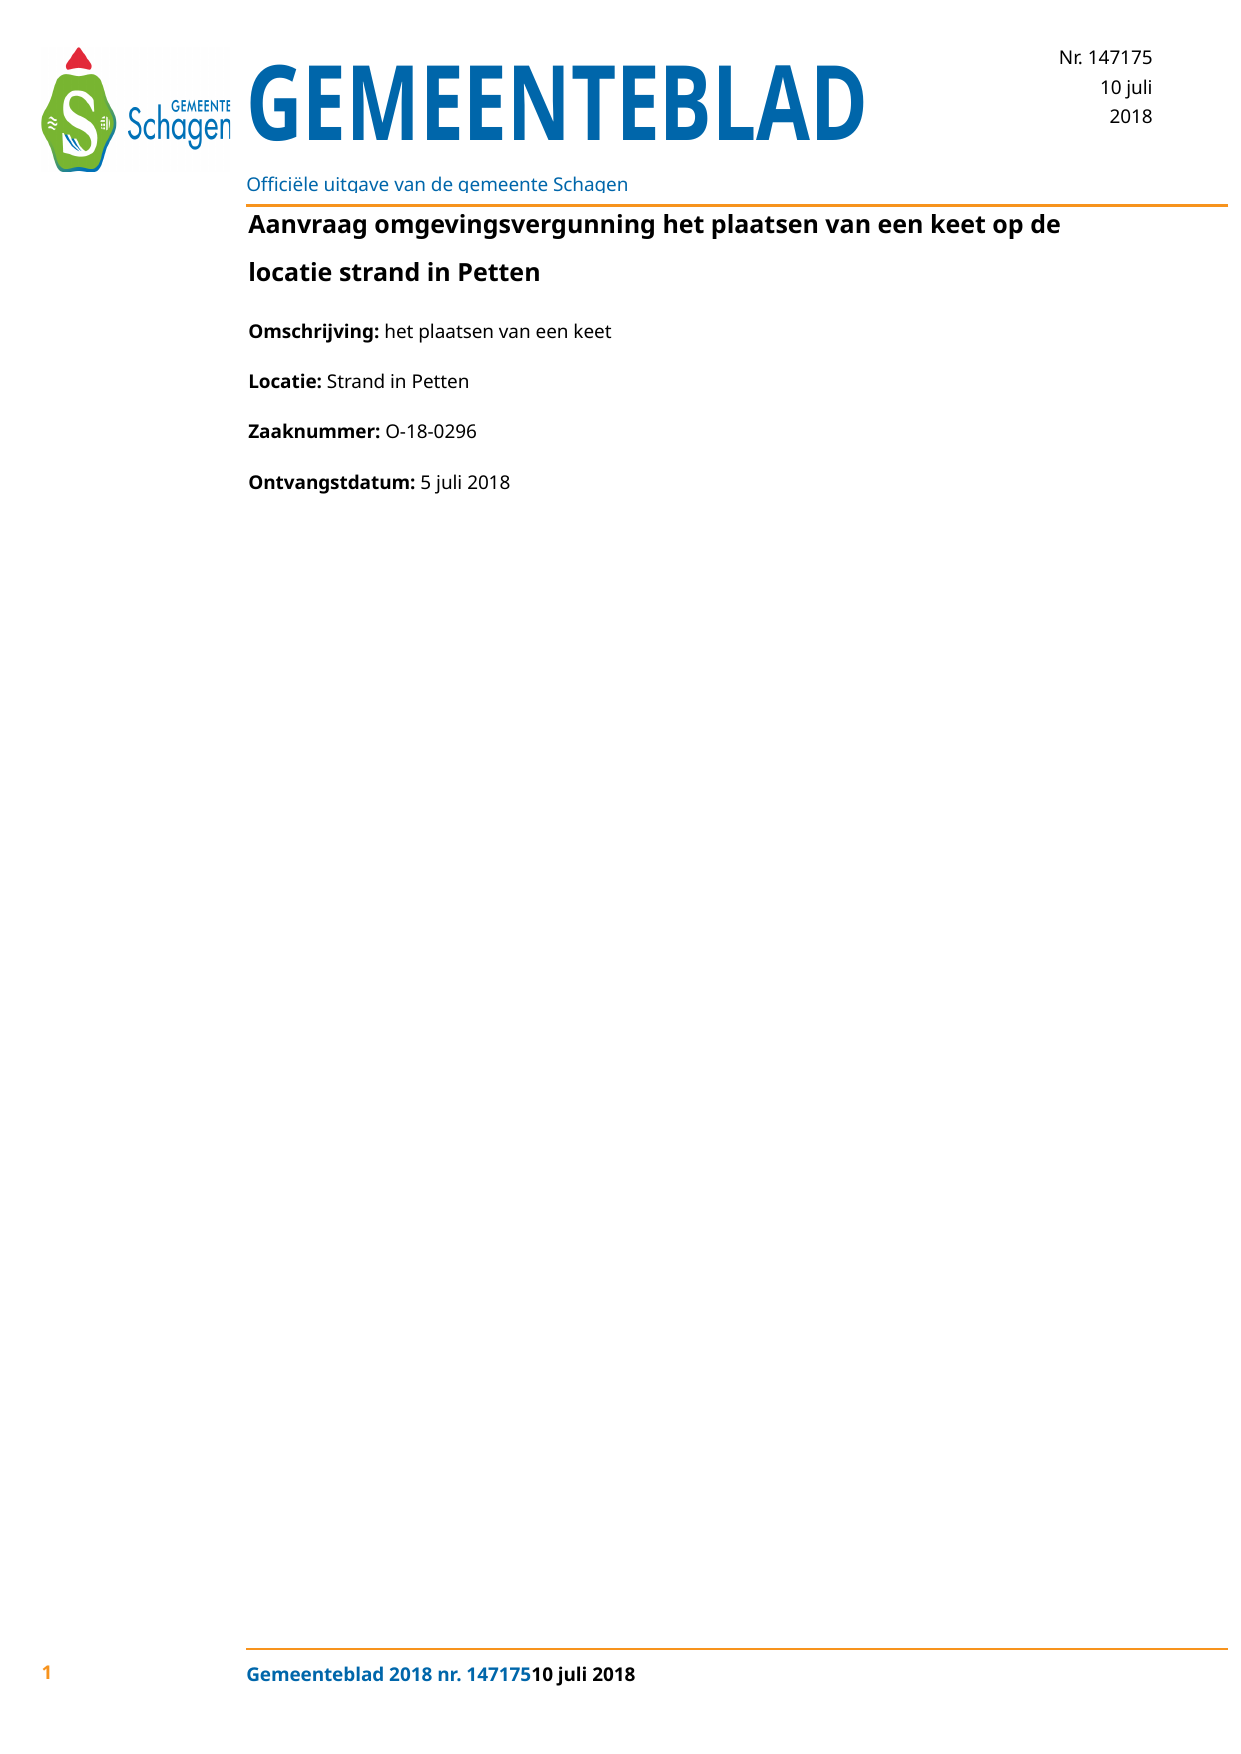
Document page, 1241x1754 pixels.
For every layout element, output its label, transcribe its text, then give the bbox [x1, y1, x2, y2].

text Ontvangstdatum: 5 juli 2018 [248, 469, 1152, 495]
text Locatie: Strand in Petten [248, 368, 1152, 394]
picture [41, 47, 231, 172]
text Zaaknummer: O-18-0296 [248, 419, 1152, 444]
text Omschrijving: het plaatsen van een keet [248, 318, 1152, 344]
text Aanvraag omgevingsvergunning het plaatsen van een keet op de locatie strand in Petten [248, 207, 1152, 288]
